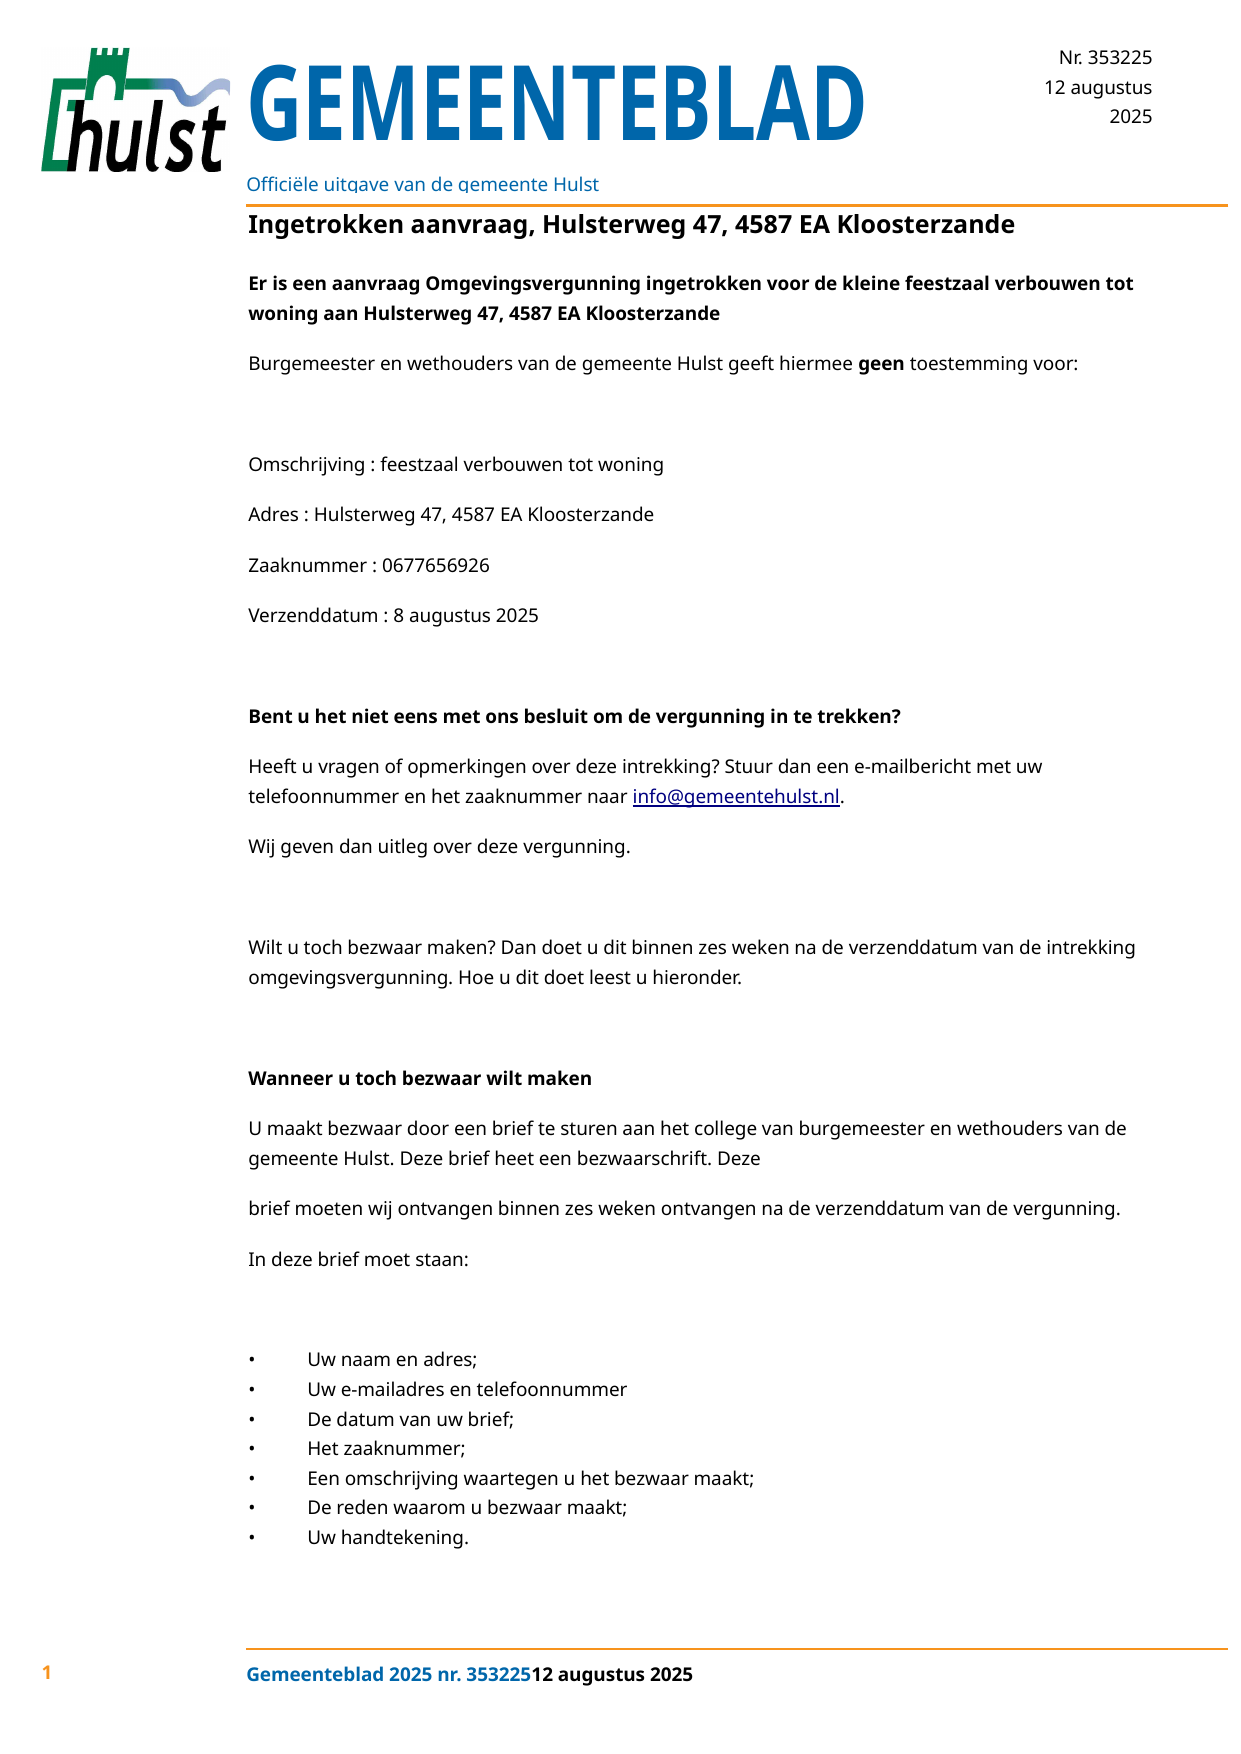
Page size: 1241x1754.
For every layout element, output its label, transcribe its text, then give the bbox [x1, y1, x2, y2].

text Ingetrokken aanvraag, Hulsterweg 47, 4587 EA Kloosterzande [248, 207, 1152, 241]
text Adres : Hulsterweg 47, 4587 EA Kloosterzande [248, 502, 1152, 527]
text Bent u het niet eens met ons besluit om de vergunning in te trekken? [248, 703, 1152, 729]
text Wanneer u toch bezwaar wilt maken [248, 1065, 1152, 1091]
text Burgemeester en wethouders van de gemeente Hulst geeft hiermee geen toestemming voor: [248, 350, 1152, 376]
text Heeft u vragen of opmerkingen over deze intrekking? Stuur dan een e-mailbericht met uw telefoonnummer en het zaaknummer naar info@gemeentehulst.nl. [248, 754, 1152, 809]
text U maakt bezwaar door een brief te sturen aan het college van burgemeester en wethouders van de gemeente Hulst. Deze brief heet een bezwaarschrift. Deze [248, 1115, 1152, 1171]
list Uw handtekening. [248, 1524, 1152, 1550]
list Uw naam en adres; [248, 1347, 1152, 1372]
text Er is een aanvraag Omgevingsvergunning ingetrokken voor de kleine feestzaal verbouwen tot woning aan Hulsterweg 47, 4587 EA Kloosterzande [248, 270, 1152, 326]
list Een omschrijving waartegen u het bezwaar maakt; [248, 1465, 1152, 1491]
text Verzenddatum : 8 augustus 2025 [248, 602, 1152, 628]
list Uw e-mailadres en telefoonnummer [248, 1376, 1152, 1402]
list De reden waarom u bezwaar maakt; [248, 1494, 1152, 1520]
text Wilt u toch bezwaar maken? Dan doet u dit binnen zes weken na de verzenddatum van de intrekking omgevingsvergunning. Hoe u dit doet leest u hieronder. [248, 934, 1152, 990]
text Omschrijving : feestzaal verbouwen tot woning [248, 451, 1152, 477]
text Zaaknummer : 0677656926 [248, 552, 1152, 578]
text brief moeten wij ontvangen binnen zes weken ontvangen na de verzenddatum van de vergunning. [248, 1195, 1152, 1221]
text In deze brief moet staan: [248, 1246, 1152, 1271]
list De datum van uw brief; [248, 1406, 1152, 1431]
picture [41, 47, 231, 172]
list Het zaaknummer; [248, 1435, 1152, 1461]
text Wij geven dan uitleg over deze vergunning. [248, 834, 1152, 859]
